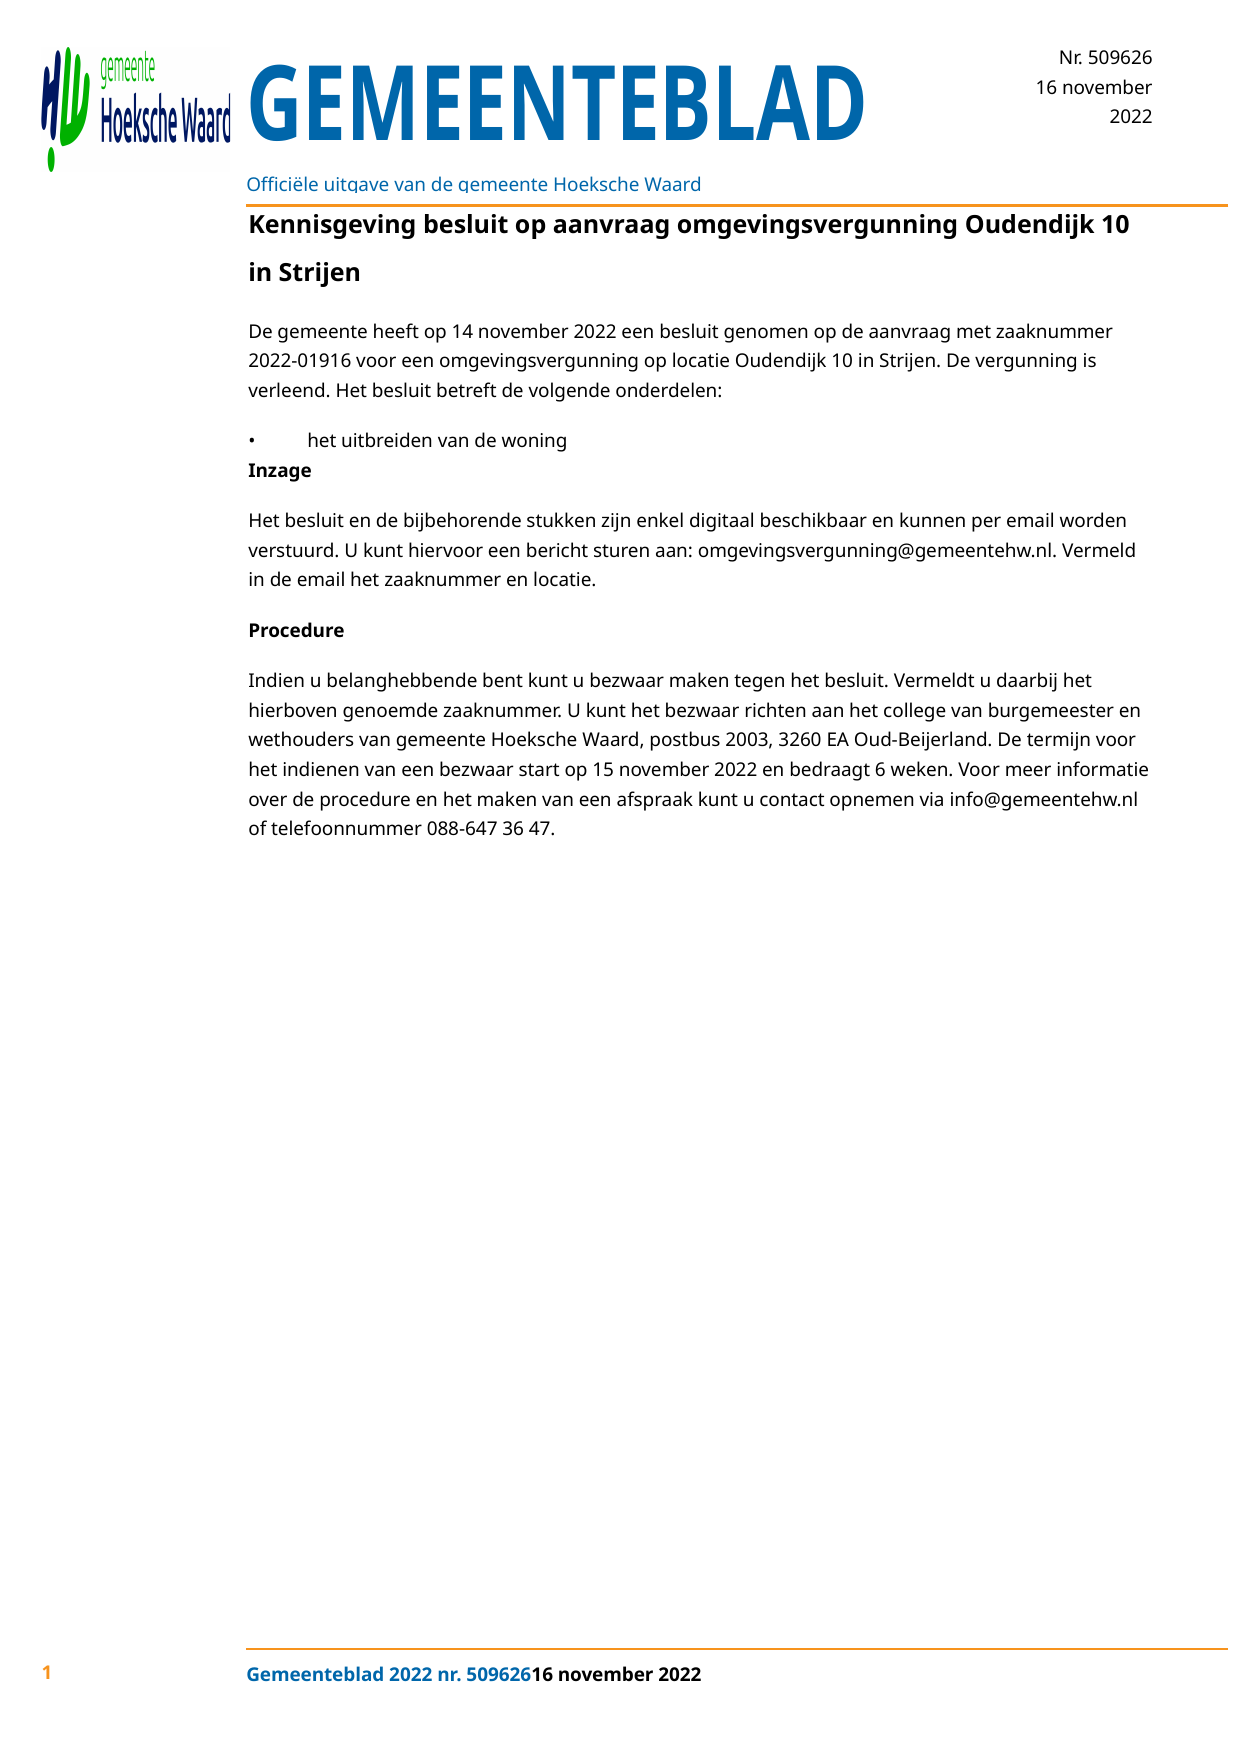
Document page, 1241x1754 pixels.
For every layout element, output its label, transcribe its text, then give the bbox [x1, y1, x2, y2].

text De gemeente heeft op 14 november 2022 een besluit genomen op de aanvraag met zaaknummer 2022-01916 voor een omgevingsvergunning op locatie Oudendijk 10 in Strijen. De vergunning is verleend. Het besluit betreft de volgende onderdelen: [248, 318, 1152, 403]
picture [41, 47, 231, 172]
list het uitbreiden van de woning [248, 427, 1152, 453]
text Procedure [248, 617, 1152, 643]
text Inzage [248, 457, 1152, 483]
text Het besluit en de bijbehorende stukken zijn enkel digitaal beschikbaar en kunnen per email worden verstuurd. U kunt hiervoor een bericht sturen aan: omgevingsvergunning@gemeentehw.nl. Vermeld in de email het zaaknummer en locatie. [248, 507, 1152, 592]
text Indien u belanghebbende bent kunt u bezwaar maken tegen het besluit. Vermeldt u daarbij het hierboven genoemde zaaknummer. U kunt het bezwaar richten aan het college van burgemeester en wethouders van gemeente Hoeksche Waard, postbus 2003, 3260 EA Oud-Beijerland. De termijn voor het indienen van een bezwaar start op 15 november 2022 en bedraagt 6 weken. Voor meer informatie over de procedure en het maken van een afspraak kunt u contact opnemen via info@gemeentehw.nl of telefoonnummer 088-647 36 47. [248, 667, 1152, 841]
text Kennisgeving besluit op aanvraag omgevingsvergunning Oudendijk 10 in Strijen [248, 207, 1152, 288]
